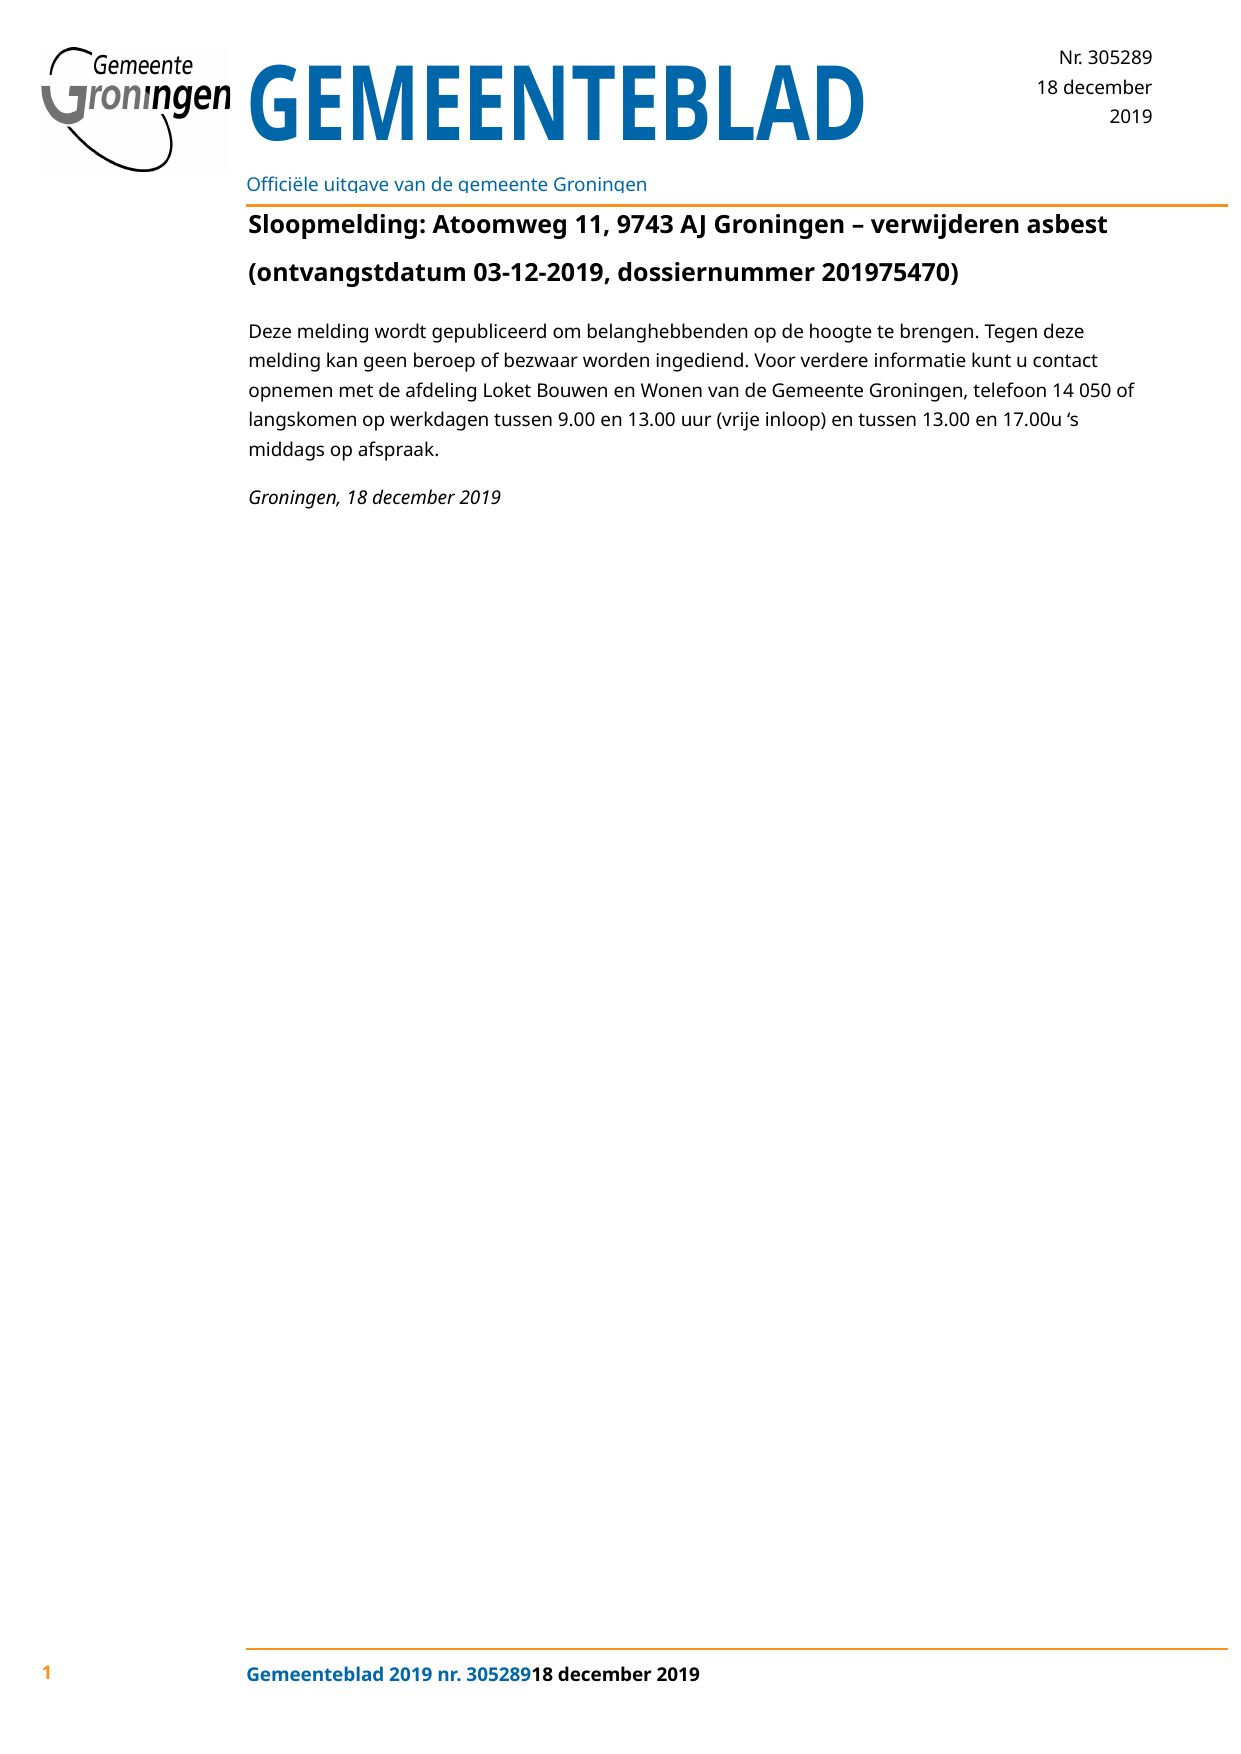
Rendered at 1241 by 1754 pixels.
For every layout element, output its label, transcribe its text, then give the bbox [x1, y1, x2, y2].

text Deze melding wordt gepubliceerd om belanghebbenden op de hoogte te brengen. Tegen deze melding kan geen beroep of bezwaar worden ingediend. Voor verdere informatie kunt u contact opnemen met de afdeling Loket Bouwen en Wonen van de Gemeente Groningen, telefoon 14 050 of langskomen op werkdagen tussen 9.00 en 13.00 uur (vrije inloop) en tussen 13.00 en 17.00u ‘s middags op afspraak. [248, 318, 1152, 462]
text Sloopmelding: Atoomweg 11, 9743 AJ Groningen – verwijderen asbest (ontvangstdatum 03-12-2019, dossiernummer 201975470) [248, 207, 1152, 288]
text Groningen, 18 december 2019 [248, 484, 1152, 510]
picture [41, 47, 231, 172]
